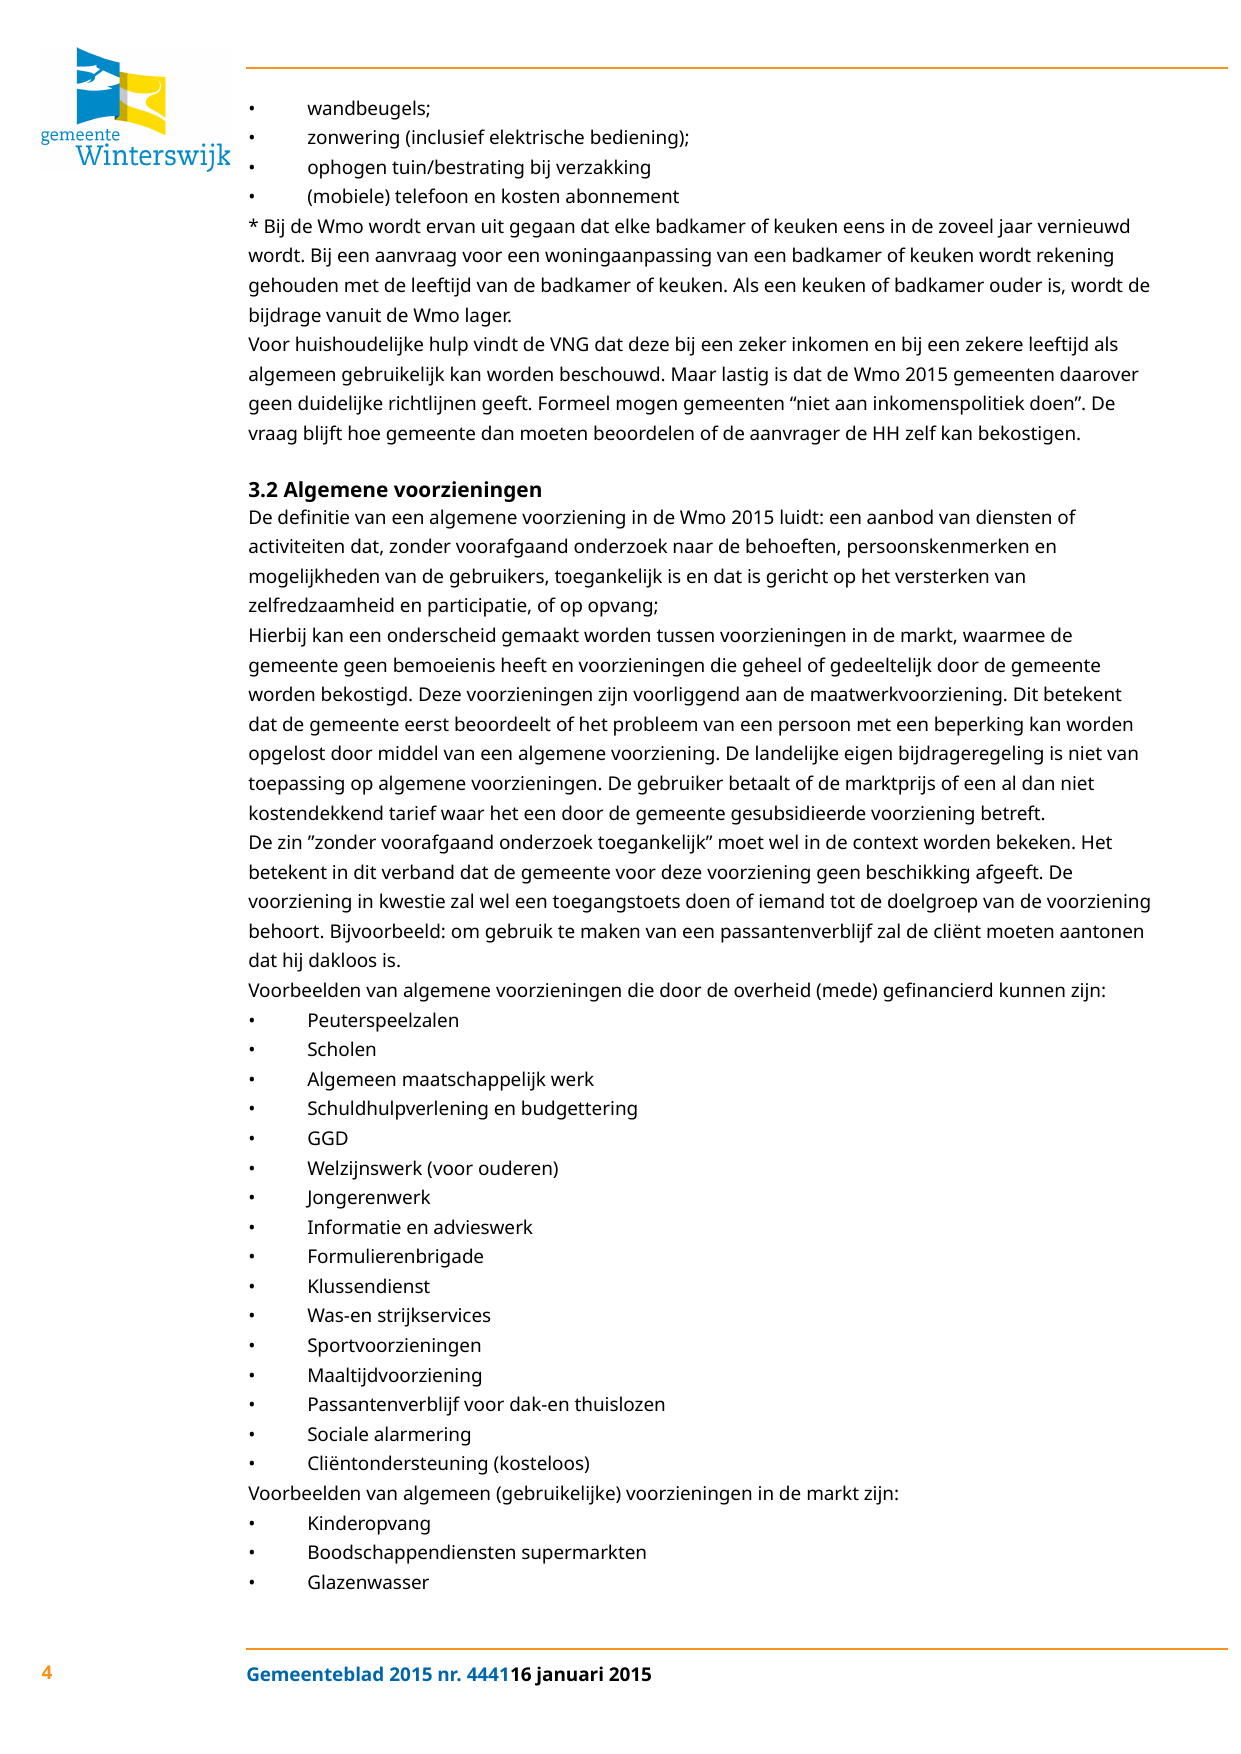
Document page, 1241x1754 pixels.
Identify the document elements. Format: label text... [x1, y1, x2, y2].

list Was-en strijkservices [248, 1303, 1152, 1328]
list Passantenverblijf voor dak-en thuislozen [248, 1391, 1152, 1417]
list Formulierenbrigade [248, 1243, 1152, 1269]
list Scholen [248, 1036, 1152, 1062]
list Sociale alarmering [248, 1421, 1152, 1447]
text 3.2 Algemene voorzieningen [248, 476, 1152, 504]
text De zin ”zonder voorafgaand onderzoek toegankelijk” moet wel in de context worden bekeken. Het betekent in dit verband dat de gemeente voor deze voorziening geen beschikking afgeeft. De voorziening in kwestie zal wel een toegangstoets doen of iemand tot de doelgroep van de voorziening behoort. Bijvoorbeeld: om gebruik te maken van een passantenverblijf zal de cliënt moeten aantonen dat hij dakloos is. [248, 829, 1152, 973]
text Voorbeelden van algemene voorzieningen die door de overheid (mede) gefinancierd kunnen zijn: [248, 977, 1152, 1003]
picture [225, 153, 231, 162]
list zonwering (inclusief elektrische bediening); [248, 124, 1152, 150]
list Cliëntondersteuning (kosteloos) [248, 1451, 1152, 1476]
list Schuldhulpverlening en budgettering [248, 1096, 1152, 1121]
text Hierbij kan een onderscheid gemaakt worden tussen voorzieningen in de markt, waarmee de gemeente geen bemoeienis heeft en voorzieningen die geheel of gedeeltelijk door de gemeente worden bekostigd. Deze voorzieningen zijn voorliggend aan de maatwerkvoorziening. Dit betekent dat de gemeente eerst beoordeelt of het probleem van een persoon met een beperking kan worden opgelost door middel van een algemene voorziening. De landelijke eigen bijdrageregeling is niet van toepassing op algemene voorzieningen. De gebruiker betaalt of de marktprijs of een al dan niet kostendekkend tarief waar het een door de gemeente gesubsidieerde voorziening betreft. [248, 622, 1152, 826]
list Algemeen maatschappelijk werk [248, 1066, 1152, 1092]
list Jongerenwerk [248, 1184, 1152, 1210]
text Voor huishoudelijke hulp vindt de VNG dat deze bij een zeker inkomen en bij een zekere leeftijd als algemeen gebruikelijk kan worden beschouwd. Maar lastig is dat de Wmo 2015 gemeenten daarover geen duidelijke richtlijnen geeft. Formeel mogen gemeenten “niet aan inkomenspolitiek doen”. De vraag blijft hoe gemeente dan moeten beoordelen of de aanvrager de HH zelf kan bekostigen. [248, 331, 1152, 446]
list Peuterspeelzalen [248, 1007, 1152, 1033]
list GGD [248, 1125, 1152, 1151]
list ophogen tuin/bestrating bij verzakking [248, 154, 1152, 180]
list Boodschappendiensten supermarkten [248, 1539, 1152, 1565]
text De definitie van een algemene voorziening in de Wmo 2015 luidt: een aanbod van diensten of activiteiten dat, zonder voorafgaand onderzoek naar de behoeften, persoonskenmerken en mogelijkheden van de gebruikers, toegankelijk is en dat is gericht op het versterken van zelfredzaamheid en participatie, of op opvang; [248, 504, 1152, 618]
list Maaltijdvoorziening [248, 1362, 1152, 1388]
list Sportvoorzieningen [248, 1332, 1152, 1358]
list Welzijnswerk (voor ouderen) [248, 1155, 1152, 1181]
picture [41, 47, 231, 172]
list Glazenwasser [248, 1569, 1152, 1595]
list Informatie en advieswerk [248, 1214, 1152, 1240]
text * Bij de Wmo wordt ervan uit gegaan dat elke badkamer of keuken eens in de zoveel jaar vernieuwd wordt. Bij een aanvraag voor een woningaanpassing van een badkamer of keuken wordt rekening gehouden met de leeftijd van de badkamer of keuken. Als een keuken of badkamer ouder is, wordt de bijdrage vanuit de Wmo lager. [248, 213, 1152, 328]
list wandbeugels; [248, 95, 1152, 121]
text Voorbeelden van algemeen (gebruikelijke) voorzieningen in de markt zijn: [248, 1480, 1152, 1506]
list Kinderopvang [248, 1510, 1152, 1536]
list (mobiele) telefoon en kosten abonnement [248, 183, 1152, 209]
list Klussendienst [248, 1273, 1152, 1299]
